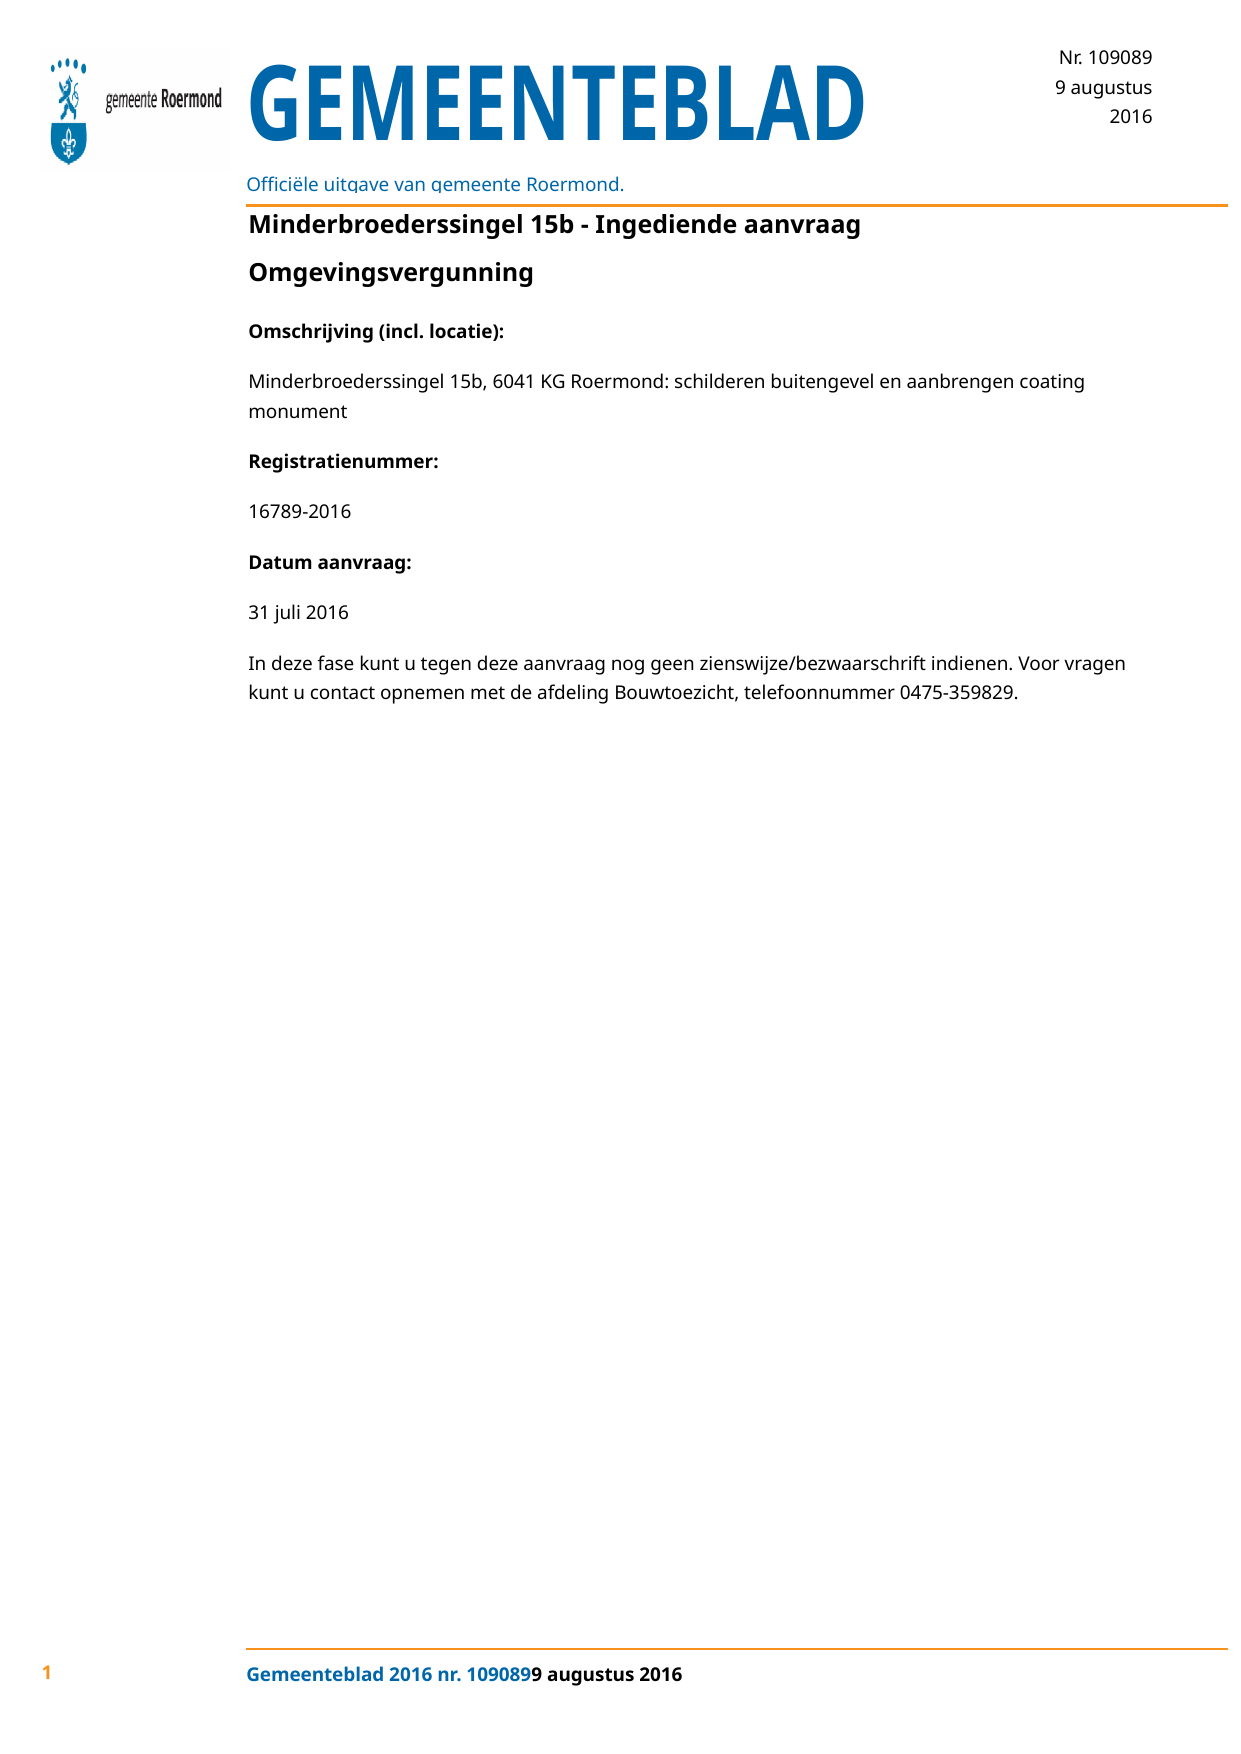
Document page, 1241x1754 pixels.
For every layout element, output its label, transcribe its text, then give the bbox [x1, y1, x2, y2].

text Datum aanvraag: [248, 549, 1152, 575]
text Omschrijving (incl. locatie): [248, 318, 1152, 344]
text 31 juli 2016 [248, 599, 1152, 625]
text Minderbroederssingel 15b, 6041 KG Roermond: schilderen buitengevel en aanbrengen coating monument [248, 368, 1152, 424]
text 16789-2016 [248, 499, 1152, 524]
text Registratienummer: [248, 448, 1152, 474]
picture [41, 47, 231, 172]
text Minderbroederssingel 15b - Ingediende aanvraag Omgevingsvergunning [248, 207, 1152, 288]
text In deze fase kunt u tegen deze aanvraag nog geen zienswijze/bezwaarschrift indienen. Voor vragen kunt u contact opnemen met de afdeling Bouwtoezicht, telefoonnummer 0475-359829. [248, 650, 1152, 705]
